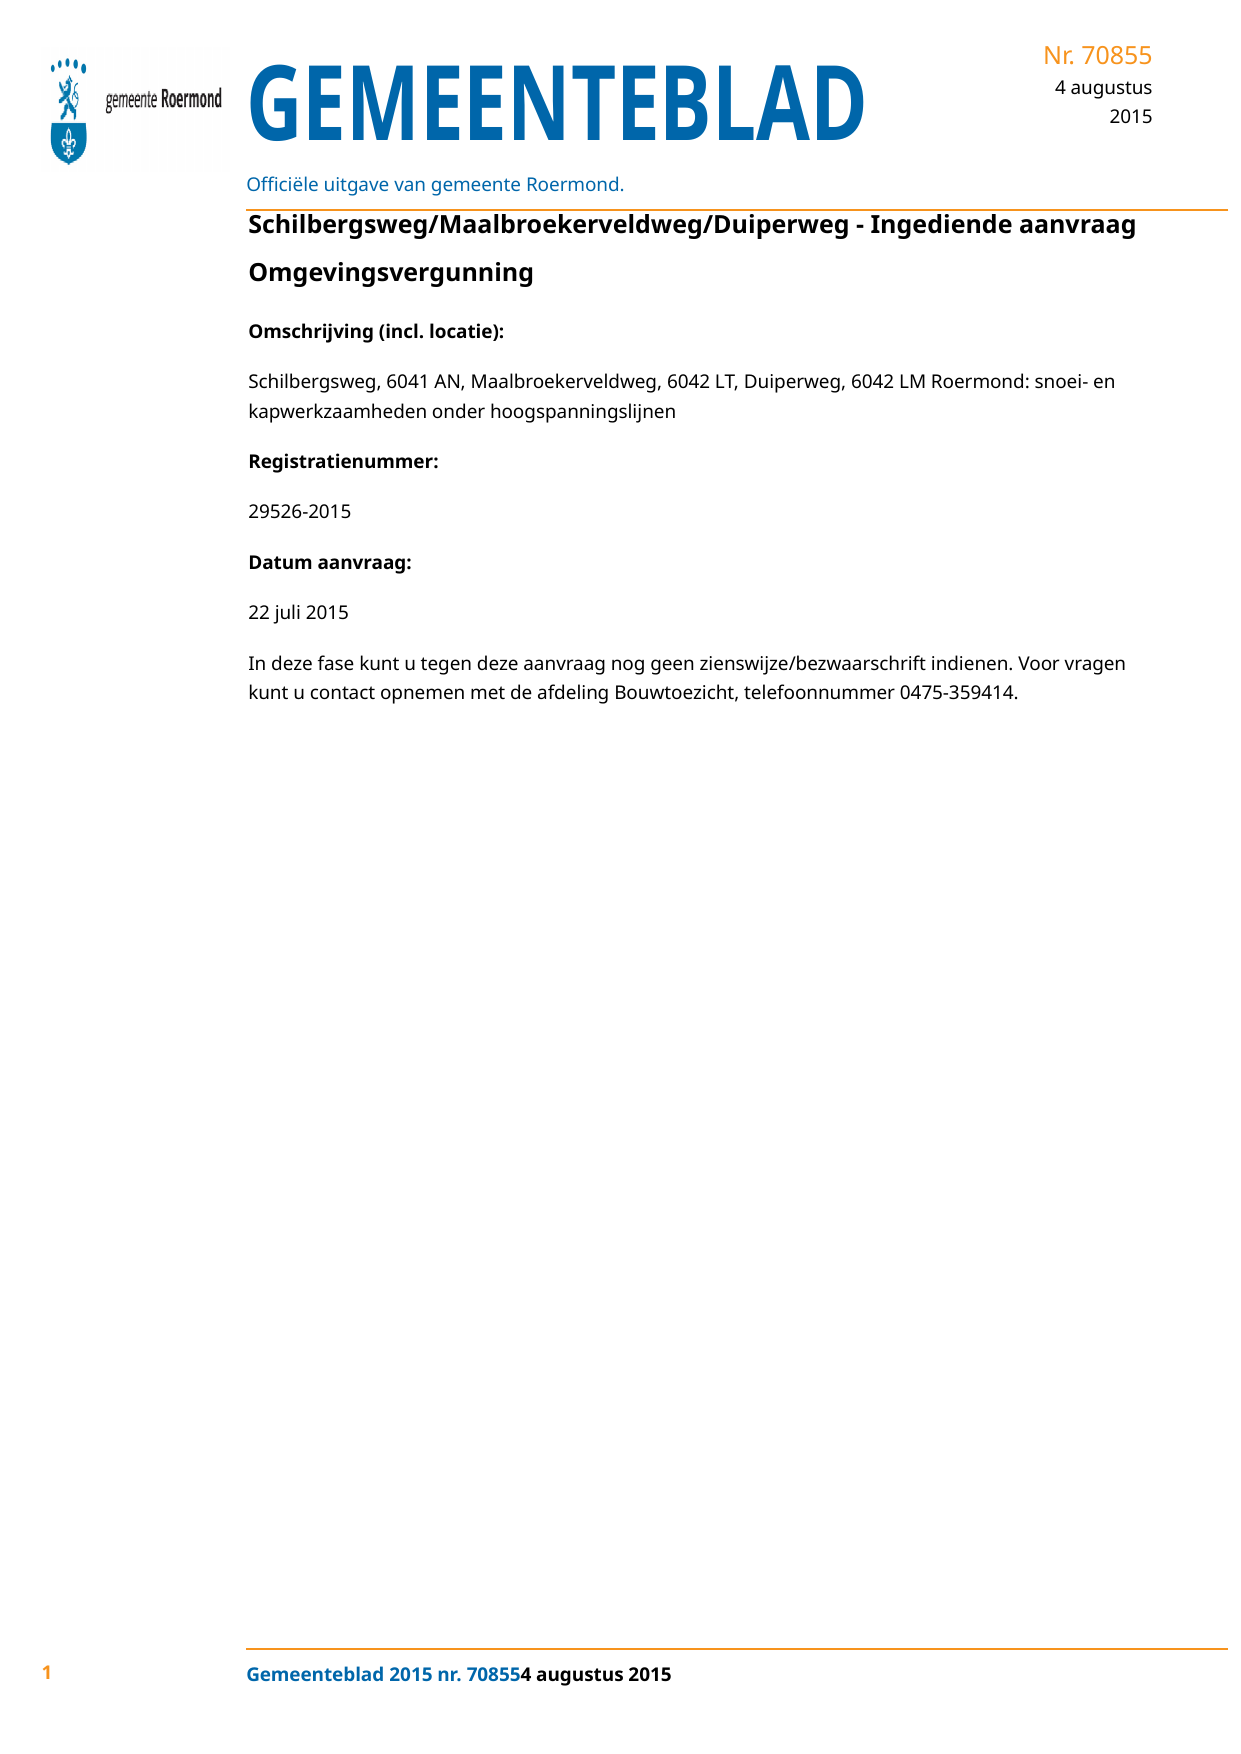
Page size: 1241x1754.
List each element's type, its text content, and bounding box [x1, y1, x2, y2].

text Schilbergsweg/Maalbroekerveldweg/Duiperweg - Ingediende aanvraag Omgevingsvergunning [248, 211, 1152, 288]
text Datum aanvraag: [248, 549, 1152, 575]
text In deze fase kunt u tegen deze aanvraag nog geen zienswijze/bezwaarschrift indienen. Voor vragen kunt u contact opnemen met de afdeling Bouwtoezicht, telefoonnummer 0475-359414. [248, 650, 1152, 705]
picture [41, 47, 231, 172]
text 22 juli 2015 [248, 599, 1152, 625]
text Omschrijving (incl. locatie): [248, 318, 1152, 344]
text Registratienummer: [248, 448, 1152, 474]
text Schilbergsweg, 6041 AN, Maalbroekerveldweg, 6042 LT, Duiperweg, 6042 LM Roermond: snoei- en kapwerkzaamheden onder hoogspanningslijnen [248, 368, 1152, 424]
text 29526-2015 [248, 499, 1152, 524]
